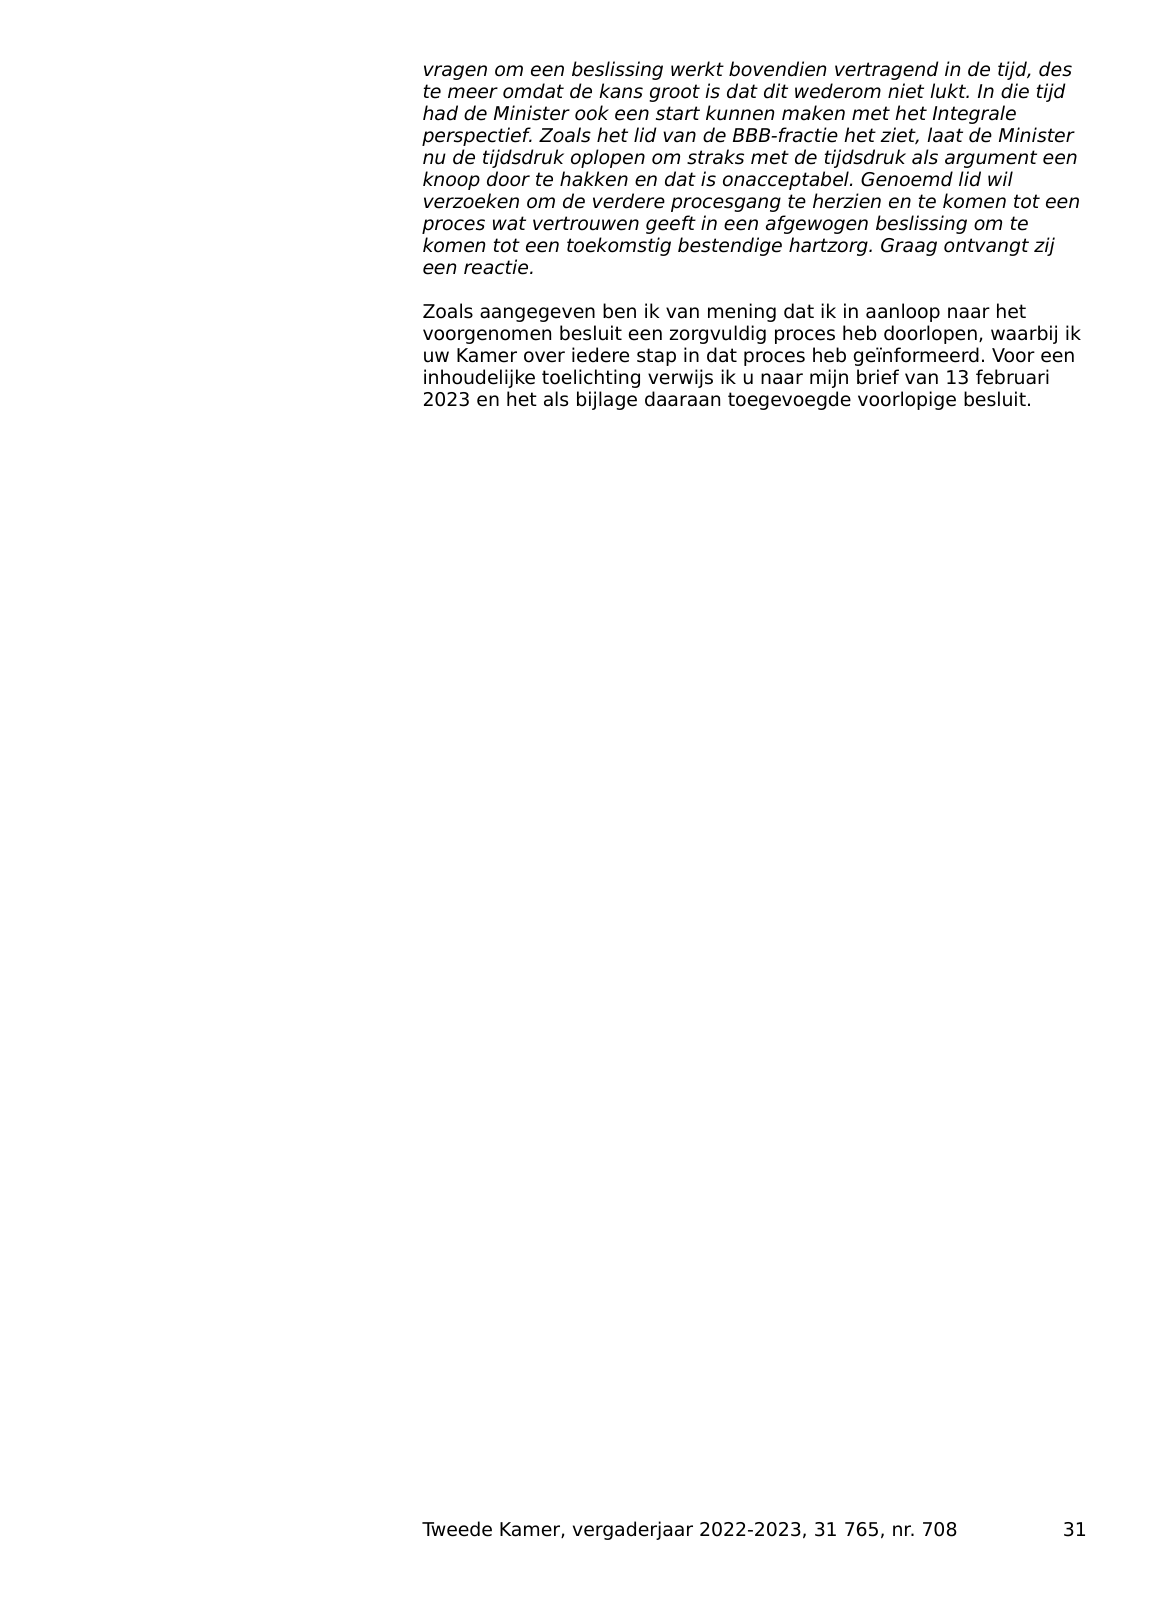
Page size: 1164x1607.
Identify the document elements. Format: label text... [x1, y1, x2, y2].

text Zoals aangegeven ben ik van mening dat ik in aanloop naar het voorgenomen besluit een zorgvuldig proces heb doorlopen, waarbij ik uw Kamer over iedere stap in dat proces heb geïnformeerd. Voor een inhoudelijke toelichting verwijs ik u naar mijn brief van 13 februari 2023 en het als bijlage daaraan toegevoegde voorlopige besluit. [422, 301, 1087, 411]
text vragen om een beslissing werkt bovendien vertragend in de tijd, des te meer omdat de kans groot is dat dit wederom niet lukt. In die tijd had de Minister ook een start kunnen maken met het Integrale perspectief. Zoals het lid van de BBB-fractie het ziet, laat de Minister nu de tijdsdruk oplopen om straks met de tijdsdruk als argument een knoop door te hakken en dat is onacceptabel. Genoemd lid wil verzoeken om de verdere procesgang te herzien en te komen tot een proces wat vertrouwen geeft in een afgewogen beslissing om te komen tot een toekomstig bestendige hartzorg. Graag ontvangt zij een reactie. [422, 59, 1087, 279]
